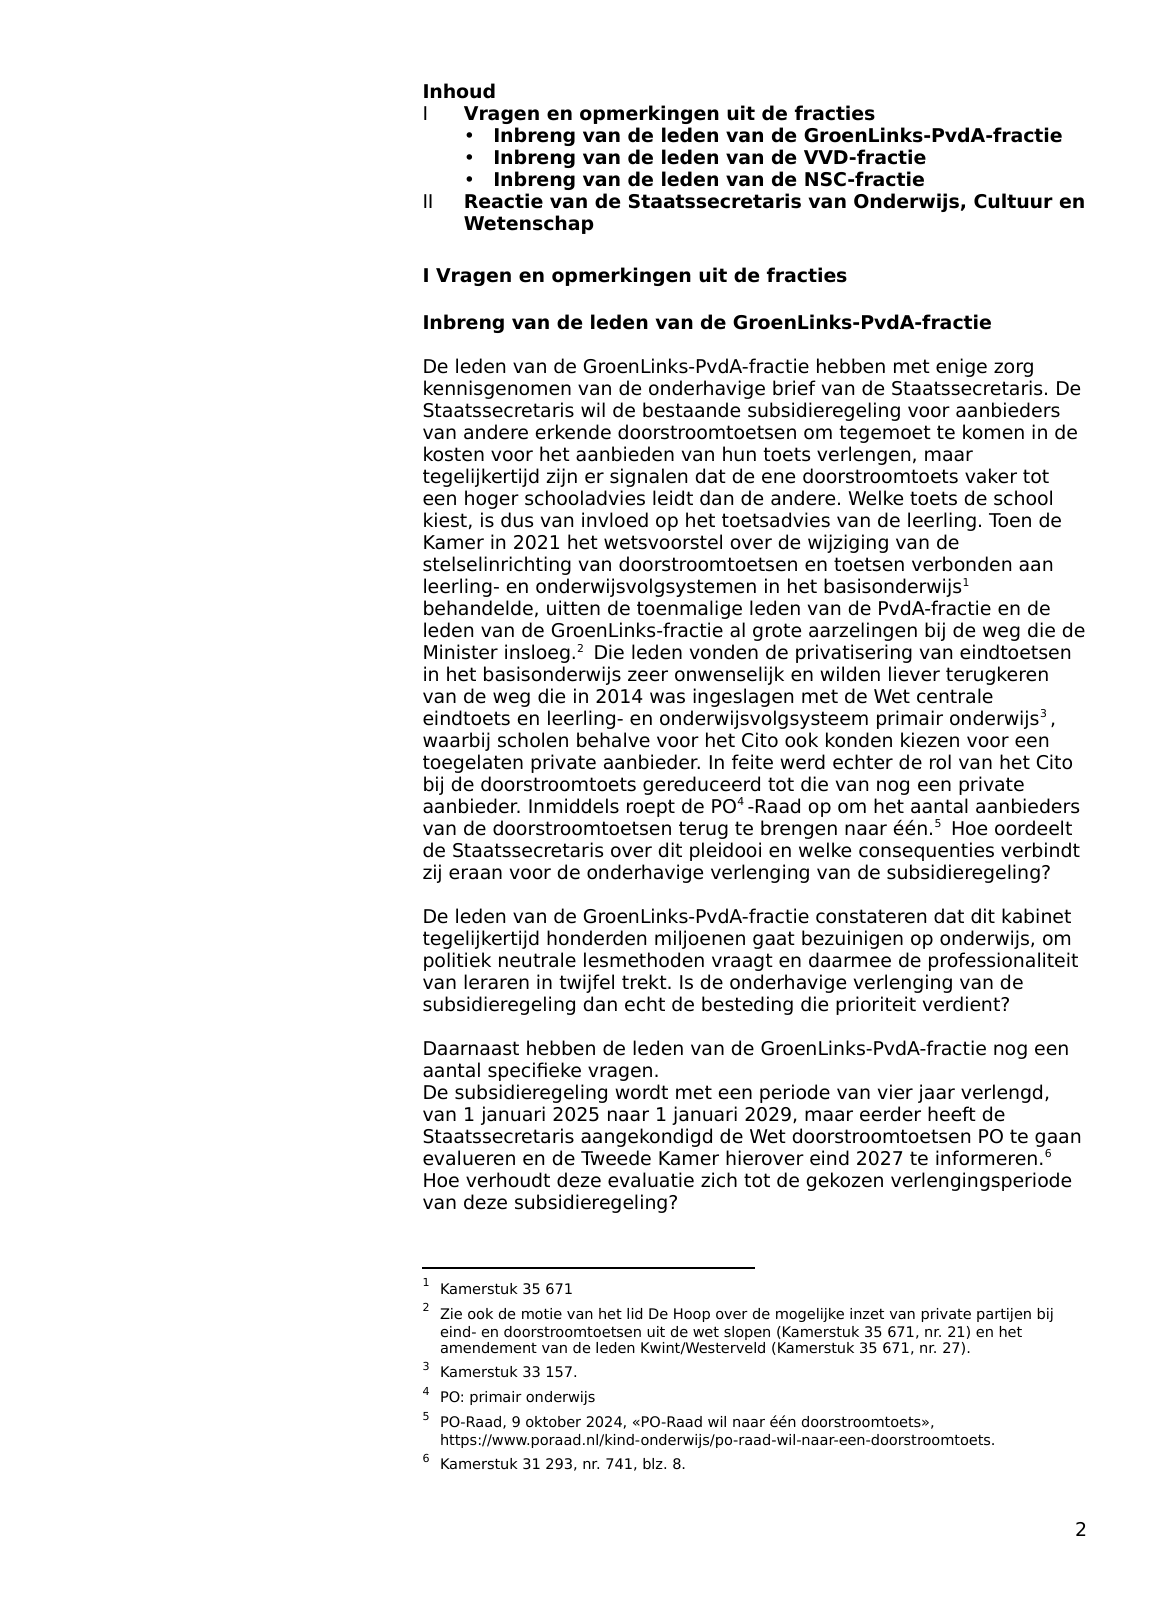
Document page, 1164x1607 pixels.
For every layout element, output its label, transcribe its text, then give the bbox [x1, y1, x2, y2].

text II Reactie van de Staatssecretaris van Onderwijs, Cultuur en Wetenschap [422, 191, 1087, 235]
text Kamerstuk 35 671 [422, 1277, 1087, 1299]
text Kamerstuk 33 157. [422, 1360, 1087, 1382]
subtitle Inbreng van de leden van de GroenLinks-PvdA-fractie [422, 312, 1087, 334]
subtitle I Vragen en opmerkingen uit de fracties [422, 265, 1087, 287]
text Zie ook de motie van het lid De Hoop over de mogelijke inzet van private partijen bij eind- en doorstroomtoetsen uit de wet slopen (Kamerstuk 35 671, nr. 21) en het amendement van de leden Kwint/Westerveld (Kamerstuk 35 671, nr. 27). [422, 1302, 1087, 1357]
text De subsidieregeling wordt met een periode van vier jaar verlengd, van 1 januari 2025 naar 1 januari 2029, maar eerder heeft de Staatssecretaris aangekondigd de Wet doorstroomtoetsen PO te gaan evalueren en de Tweede Kamer hierover eind 2027 te informeren. Hoe verhoudt deze evaluatie zich tot de gekozen verlengingsperiode van deze subsidieregeling? [422, 1082, 1087, 1214]
text • Inbreng van de leden van de VVD-fractie [464, 147, 1087, 169]
text I Vragen en opmerkingen uit de fracties [422, 103, 1087, 125]
text Daarnaast hebben de leden van de GroenLinks-PvdA-fractie nog een aantal specifieke vragen. [422, 1038, 1087, 1082]
text Kamerstuk 31 293, nr. 741, blz. 8. [422, 1452, 1087, 1474]
text PO-Raad, 9 oktober 2024, «PO-Raad wil naar één doorstroomtoets», https://www.poraad.nl/kind-onderwijs/po-raad-wil-naar-een-doorstroomtoets. [422, 1410, 1087, 1449]
text • Inbreng van de leden van de GroenLinks-PvdA-fractie [464, 125, 1087, 147]
subtitle Inhoud [422, 81, 1087, 103]
text • Inbreng van de leden van de NSC-fractie [464, 169, 1087, 191]
text De leden van de GroenLinks-PvdA-fractie constateren dat dit kabinet tegelijkertijd honderden miljoenen gaat bezuinigen op onderwijs, om politiek neutrale lesmethoden vraagt en daarmee de professionaliteit van leraren in twijfel trekt. Is de onderhavige verlenging van de subsidieregeling dan echt de besteding die prioriteit verdient? [422, 906, 1087, 1016]
text De leden van de GroenLinks-PvdA-fractie hebben met enige zorg kennisgenomen van de onderhavige brief van de Staatssecretaris. De Staatssecretaris wil de bestaande subsidieregeling voor aanbieders van andere erkende doorstroomtoetsen om tegemoet te komen in de kosten voor het aanbieden van hun toets verlengen, maar tegelijkertijd zijn er signalen dat de ene doorstroomtoets vaker tot een hoger schooladvies leidt dan de andere. Welke toets de school kiest, is dus van invloed op het toetsadvies van de leerling. Toen de Kamer in 2021 het wetsvoorstel over de wijziging van de stelselinrichting van doorstroomtoetsen en toetsen verbonden aan leerling- en onderwijsvolgsystemen in het basisonderwijs behandelde, uitten de toenmalige leden van de PvdA-fractie en de leden van de GroenLinks-fractie al grote aarzelingen bij de weg die de Minister insloeg. Die leden vonden de privatisering van eindtoetsen in het basisonderwijs zeer onwenselijk en wilden liever terugkeren van de weg die in 2014 was ingeslagen met de Wet centrale eindtoets en leerling- en onderwijsvolgsysteem primair onderwijs, waarbij scholen behalve voor het Cito ook konden kiezen voor een toegelaten private aanbieder. In feite werd echter de rol van het Cito bij de doorstroomtoets gereduceerd tot die van nog een private aanbieder. Inmiddels roept de PO-Raad op om het aantal aanbieders van de doorstroomtoetsen terug te brengen naar één. Hoe oordeelt de Staatssecretaris over dit pleidooi en welke consequenties verbindt zij eraan voor de onderhavige verlenging van de subsidieregeling? [422, 356, 1087, 884]
text PO: primair onderwijs [422, 1385, 1087, 1407]
